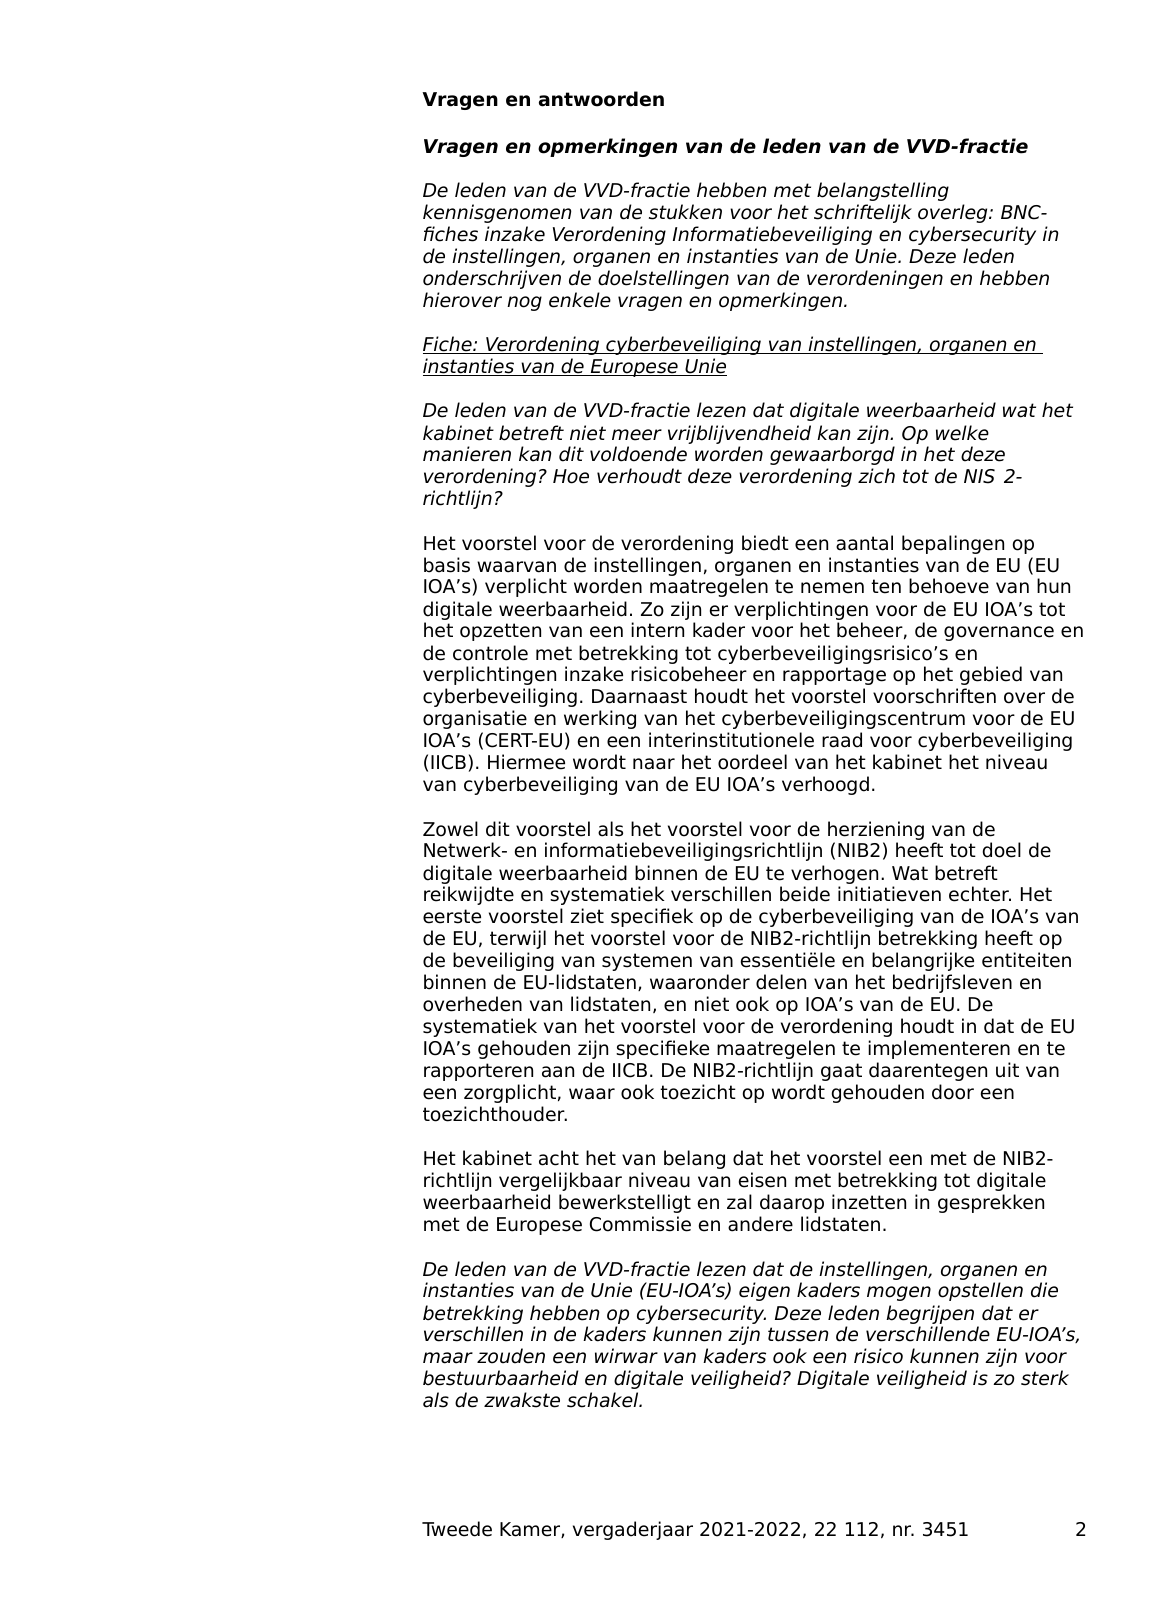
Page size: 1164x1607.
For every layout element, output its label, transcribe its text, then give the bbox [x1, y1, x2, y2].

text De leden van de VVD-fractie lezen dat digitale weerbaarheid wat het kabinet betreft niet meer vrijblijvendheid kan zijn. Op welke manieren kan dit voldoende worden gewaarborgd in het deze verordening? Hoe verhoudt deze verordening zich tot de NIS 2-richtlijn? [422, 400, 1087, 510]
subtitle Vragen en antwoorden [422, 89, 1087, 111]
text De leden van de VVD-fractie lezen dat de instellingen, organen en instanties van de Unie (EU-IOA’s) eigen kaders mogen opstellen die betrekking hebben op cybersecurity. Deze leden begrijpen dat er verschillen in de kaders kunnen zijn tussen de verschillende EU-IOA’s, maar zouden een wirwar van kaders ook een risico kunnen zijn voor bestuurbaarheid en digitale veiligheid? Digitale veiligheid is zo sterk als de zwakste schakel. [422, 1258, 1087, 1412]
text Het kabinet acht het van belang dat het voorstel een met de NIB2-richtlijn vergelijkbaar niveau van eisen met betrekking tot digitale weerbaarheid bewerkstelligt en zal daarop inzetten in gesprekken met de Europese Commissie en andere lidstaten. [422, 1148, 1087, 1236]
text Het voorstel voor de verordening biedt een aantal bepalingen op basis waarvan de instellingen, organen en instanties van de EU (EU IOA’s) verplicht worden maatregelen te nemen ten behoeve van hun digitale weerbaarheid. Zo zijn er verplichtingen voor de EU IOA’s tot het opzetten van een intern kader voor het beheer, de governance en de controle met betrekking tot cyberbeveiligingsrisico’s en verplichtingen inzake risicobeheer en rapportage op het gebied van cyberbeveiliging. Daarnaast houdt het voorstel voorschriften over de organisatie en werking van het cyberbeveiligingscentrum voor de EU IOA’s (CERT-EU) en een interinstitutionele raad voor cyberbeveiliging (IICB). Hiermee wordt naar het oordeel van het kabinet het niveau van cyberbeveiliging van de EU IOA’s verhoogd. [422, 532, 1087, 796]
subtitle Vragen en opmerkingen van de leden van de VVD-fractie [422, 136, 1087, 158]
text De leden van de VVD-fractie hebben met belangstelling kennisgenomen van de stukken voor het schriftelijk overleg: BNC-fiches inzake Verordening Informatiebeveiliging en cybersecurity in de instellingen, organen en instanties van de Unie. Deze leden onderschrijven de doelstellingen van de verordeningen en hebben hierover nog enkele vragen en opmerkingen. [422, 180, 1087, 312]
subtitle Fiche: Verordening cyberbeveiliging van instellingen, organen en instanties van de Europese Unie [422, 334, 1087, 378]
text Zowel dit voorstel als het voorstel voor de herziening van de Netwerk- en informatiebeveiligingsrichtlijn (NIB2) heeft tot doel de digitale weerbaarheid binnen de EU te verhogen. Wat betreft reikwijdte en systematiek verschillen beide initiatieven echter. Het eerste voorstel ziet specifiek op de cyberbeveiliging van de IOA’s van de EU, terwijl het voorstel voor de NIB2-richtlijn betrekking heeft op de beveiliging van systemen van essentiële en belangrijke entiteiten binnen de EU-lidstaten, waaronder delen van het bedrijfsleven en overheden van lidstaten, en niet ook op IOA’s van de EU. De systematiek van het voorstel voor de verordening houdt in dat de EU IOA’s gehouden zijn specifieke maatregelen te implementeren en te rapporteren aan de IICB. De NIB2-richtlijn gaat daarentegen uit van een zorgplicht, waar ook toezicht op wordt gehouden door een toezichthouder. [422, 818, 1087, 1126]
